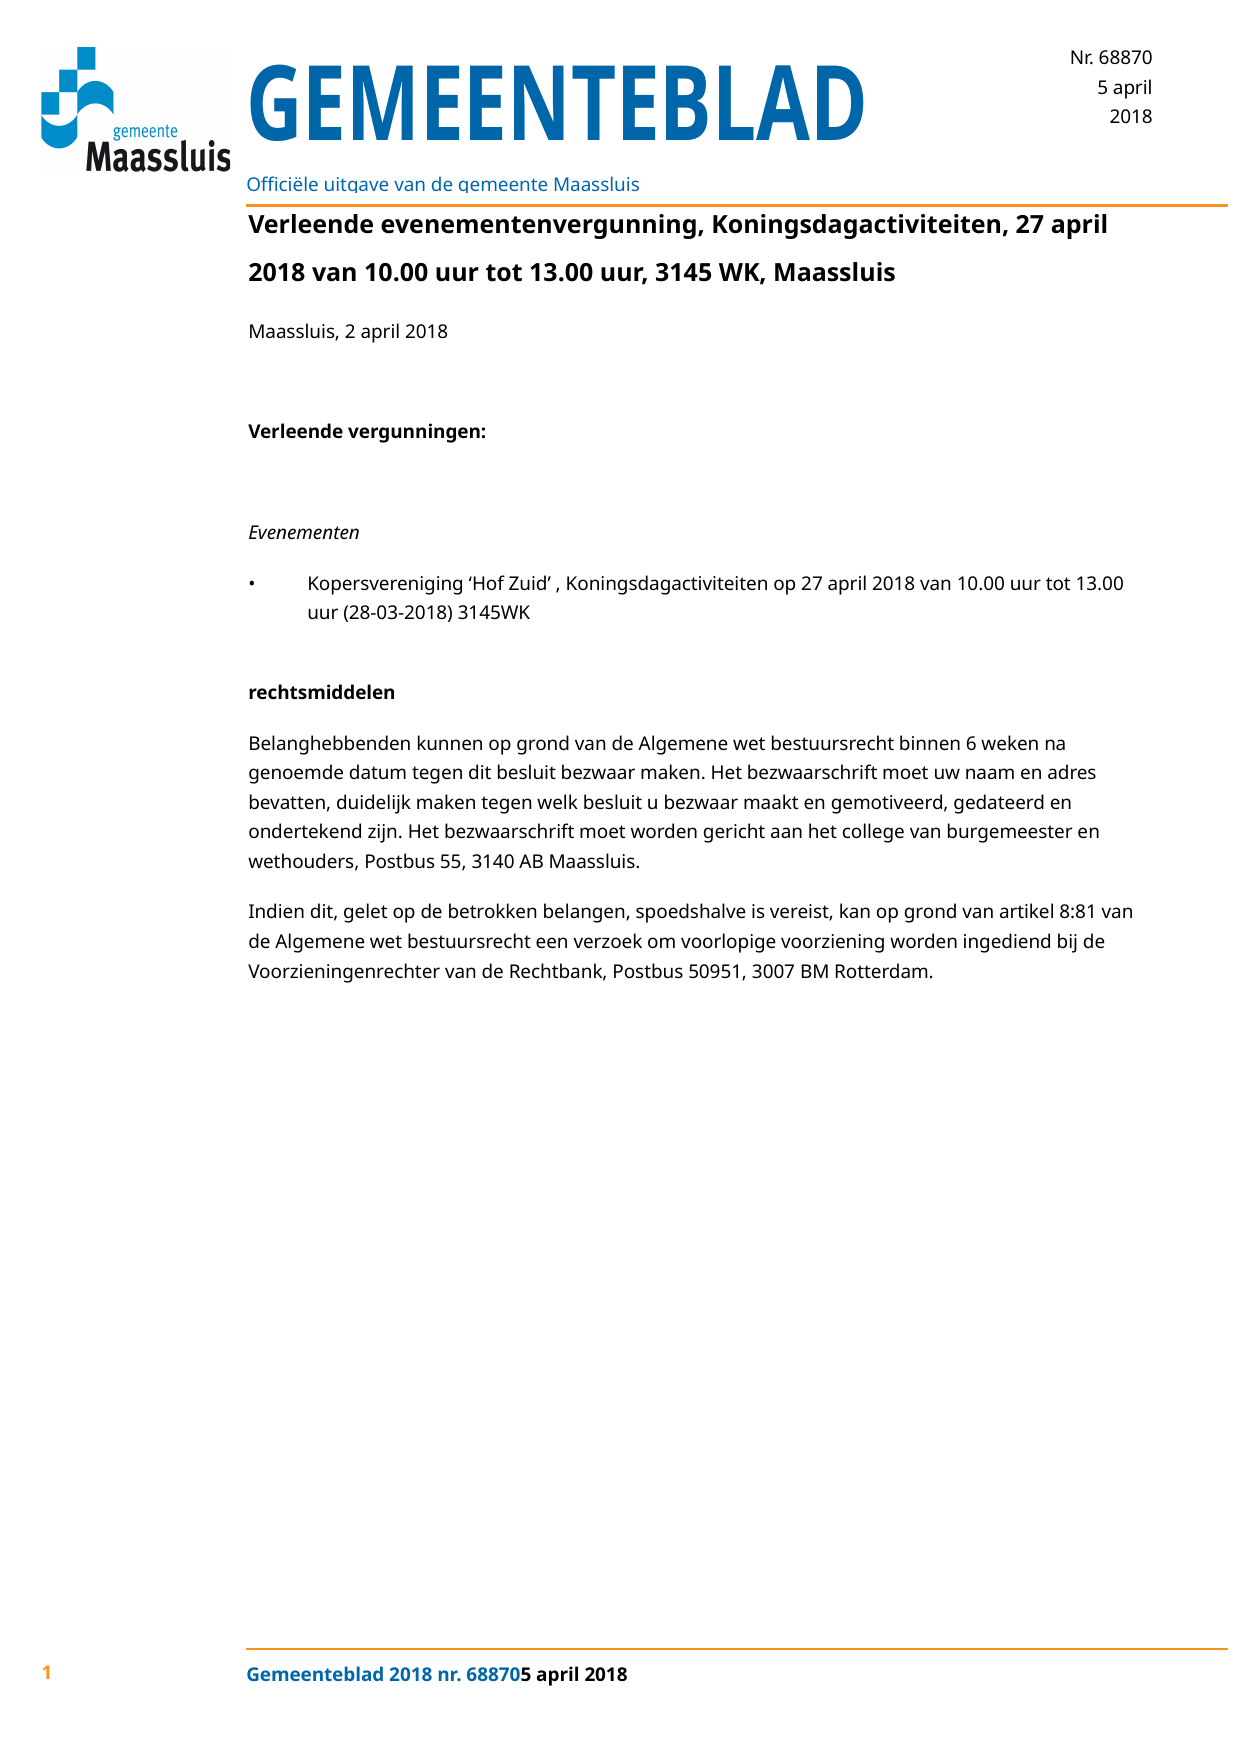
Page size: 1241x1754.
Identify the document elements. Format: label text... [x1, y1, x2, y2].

text Verleende evenementenvergunning, Koningsdagactiviteiten, 27 april 2018 van 10.00 uur tot 13.00 uur, 3145 WK, Maassluis [248, 207, 1152, 288]
text Belanghebbenden kunnen op grond van de Algemene wet bestuursrecht binnen 6 weken na genoemde datum tegen dit besluit bezwaar maken. Het bezwaarschrift moet uw naam en adres bevatten, duidelijk maken tegen welk besluit u bezwaar maakt en gemotiveerd, gedateerd en ondertekend zijn. Het bezwaarschrift moet worden gericht aan het college van burgemeester en wethouders, Postbus 55, 3140 AB Maassluis. [248, 730, 1152, 874]
text rechtsmiddelen [248, 679, 1152, 705]
picture [41, 47, 77, 92]
text Evenementen [248, 519, 1152, 545]
text Indien dit, gelet op de betrokken belangen, spoedshalve is vereist, kan op grond van artikel 8:81 van de Algemene wet bestuursrecht een verzoek om voorlopige voorziening worden ingediend bij de Voorzieningenrechter van de Rechtbank, Postbus 50951, 3007 BM Rotterdam. [248, 899, 1152, 984]
text Verleende vergunningen: [248, 419, 1152, 444]
picture [41, 47, 231, 172]
list Kopersvereniging ‘Hof Zuid’ , Koningsdagactiviteiten op 27 april 2018 van 10.00 uur tot 13.00 uur (28-03-2018) 3145WK [248, 570, 1152, 625]
text Maassluis, 2 april 2018 [248, 318, 1152, 344]
